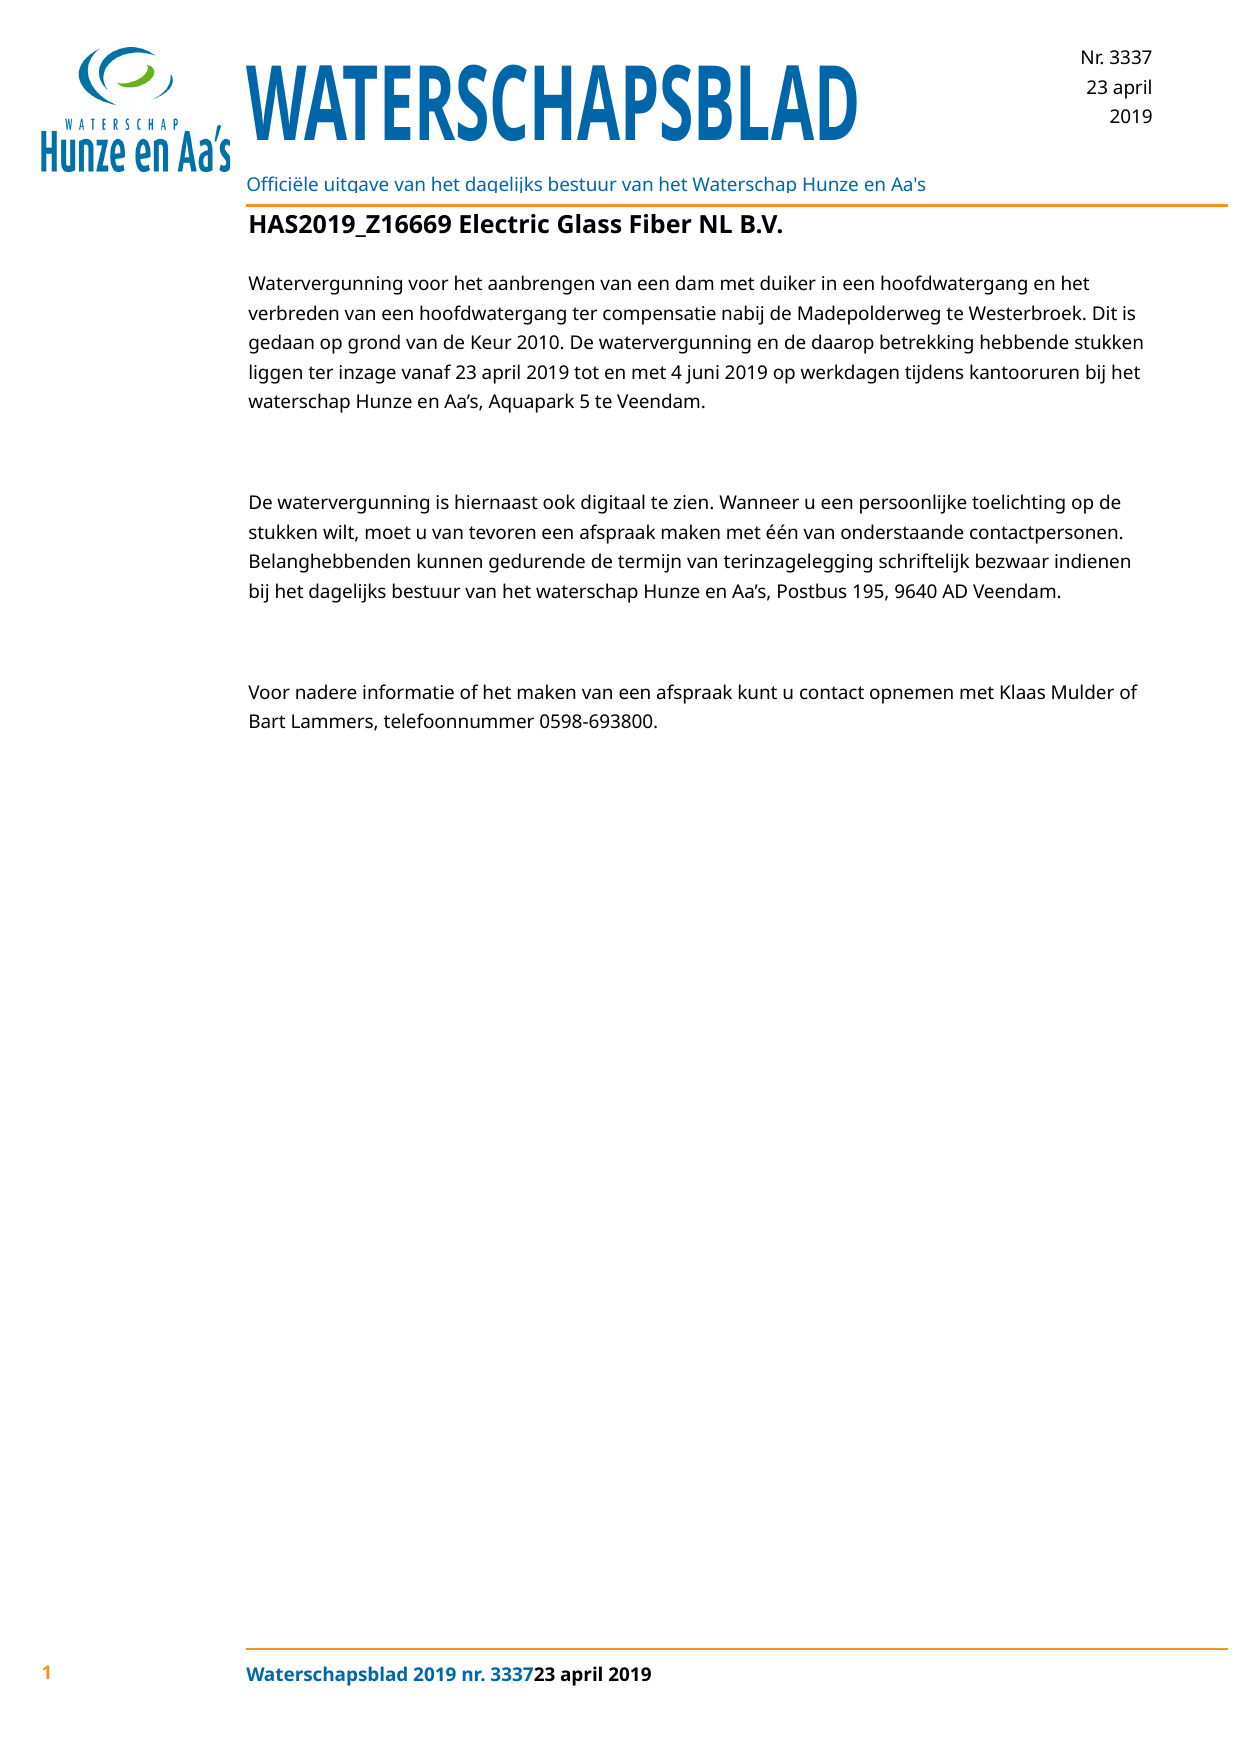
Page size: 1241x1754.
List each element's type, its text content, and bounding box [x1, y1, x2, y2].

picture [183, 163, 191, 172]
picture [41, 47, 231, 172]
text HAS2019_Z16669 Electric Glass Fiber NL B.V. [248, 207, 1152, 241]
picture [226, 145, 231, 156]
text Watervergunning voor het aanbrengen van een dam met duiker in een hoofdwatergang en het verbreden van een hoofdwatergang ter compensatie nabij de Madepolderweg te Westerbroek. Dit is gedaan op grond van de Keur 2010. De watervergunning en de daarop betrekking hebbende stukken liggen ter inzage vanaf 23 april 2019 tot en met 4 juni 2019 op werkdagen tijdens kantooruren bij het waterschap Hunze en Aa’s, Aquapark 5 te Veendam. [248, 270, 1152, 414]
text Voor nadere informatie of het maken van een afspraak kunt u contact opnemen met Klaas Mulder of Bart Lammers, telefoonnummer 0598-693800. [248, 679, 1152, 734]
picture [47, 154, 51, 172]
text De watervergunning is hiernaast ook digitaal te zien. Wanneer u een persoonlijke toelichting op de stukken wilt, moet u van tevoren een afspraak maken met één van onderstaande contactpersonen. Belanghebbenden kunnen gedurende de termijn van terinzagelegging schriftelijk bezwaar indienen bij het dagelijks bestuur van het waterschap Hunze en Aa’s, Postbus 195, 9640 AD Veendam. [248, 489, 1152, 604]
